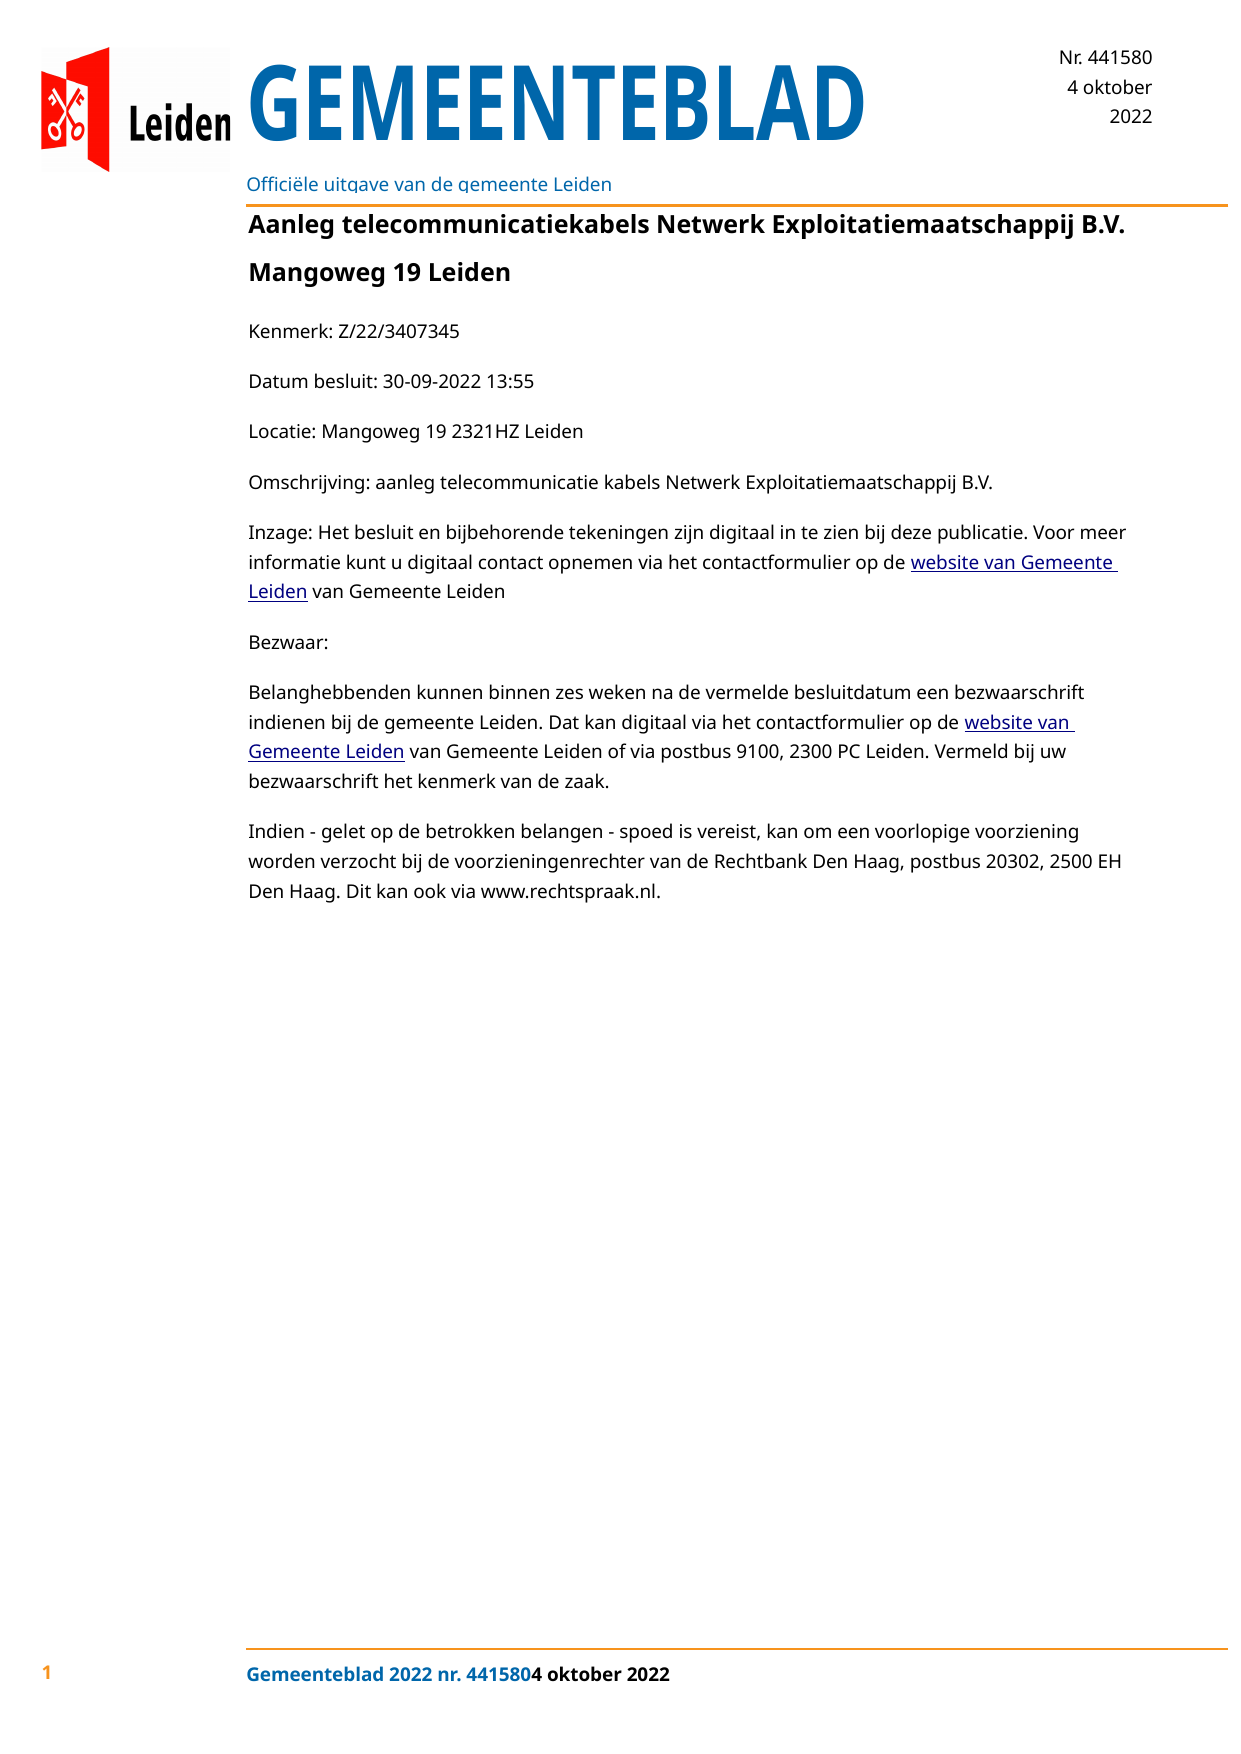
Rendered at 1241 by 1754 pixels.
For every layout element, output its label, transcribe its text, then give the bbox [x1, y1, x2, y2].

text Datum besluit: 30-09-2022 13:55 [248, 368, 1152, 394]
text Omschrijving: aanleg telecommunicatie kabels Netwerk Exploitatiemaatschappij B.V. [248, 469, 1152, 495]
text Bezwaar: [248, 629, 1152, 655]
text Aanleg telecommunicatiekabels Netwerk Exploitatiemaatschappij B.V. Mangoweg 19 Leiden [248, 207, 1152, 288]
text Inzage: Het besluit en bijbehorende tekeningen zijn digitaal in te zien bij deze publicatie. Voor meer informatie kunt u digitaal contact opnemen via het contactformulier op de website van Gemeente Leiden van Gemeente Leiden [248, 519, 1152, 604]
text Locatie: Mangoweg 19 2321HZ Leiden [248, 419, 1152, 444]
picture [41, 47, 231, 172]
text Kenmerk: Z/22/3407345 [248, 318, 1152, 344]
text Belanghebbenden kunnen binnen zes weken na de vermelde besluitdatum een bezwaarschrift indienen bij de gemeente Leiden. Dat kan digitaal via het contactformulier op de website van Gemeente Leiden van Gemeente Leiden of via postbus 9100, 2300 PC Leiden. Vermeld bij uw bezwaarschrift het kenmerk van de zaak. [248, 679, 1152, 794]
text Indien - gelet op de betrokken belangen - spoed is vereist, kan om een voorlopige voorziening worden verzocht bij de voorzieningenrechter van de Rechtbank Den Haag, postbus 20302, 2500 EH Den Haag. Dit kan ook via www.rechtspraak.nl. [248, 819, 1152, 904]
